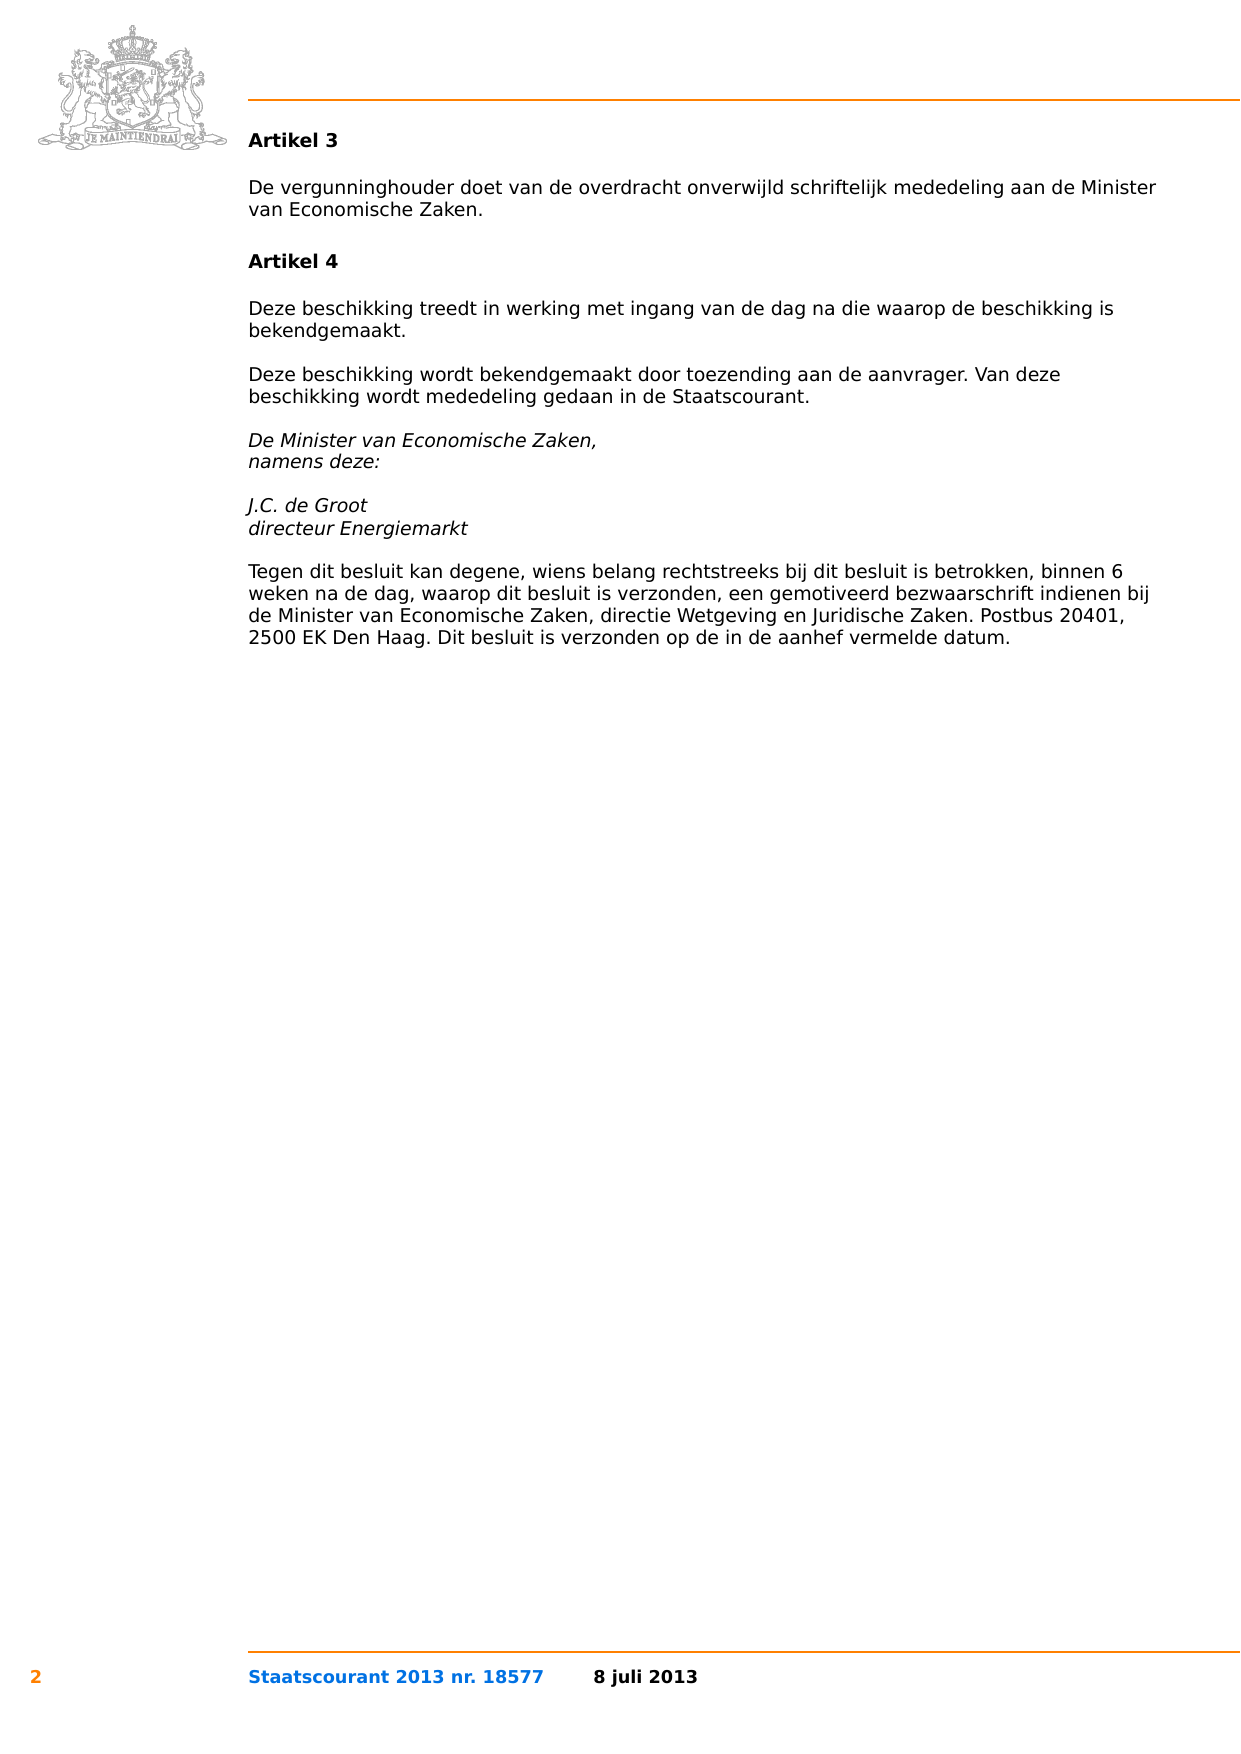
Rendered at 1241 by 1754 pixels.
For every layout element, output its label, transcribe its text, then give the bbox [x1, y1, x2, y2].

text De vergunninghouder doet van de overdracht onverwijld schriftelijk mededeling aan de Minister van Economische Zaken. [248, 177, 1163, 221]
text Tegen dit besluit kan degene, wiens belang rechtstreeks bij dit besluit is betrokken, binnen 6 weken na de dag, waarop dit besluit is verzonden, een gemotiveerd bezwaarschrift indienen bij de Minister van Economische Zaken, directie Wetgeving en Juridische Zaken. Postbus 20401, 2500 EK Den Haag. Dit besluit is verzonden op de in de aanhef vermelde datum. [248, 561, 1163, 649]
text Deze beschikking treedt in werking met ingang van de dag na die waarop de beschikking is bekendgemaakt. [248, 298, 1163, 342]
subtitle Artikel 4 [248, 251, 1163, 273]
text Deze beschikking wordt bekendgemaakt door toezending aan de aanvrager. Van deze beschikking wordt mededeling gedaan in de Staatscourant. [248, 364, 1163, 408]
picture [38, 25, 227, 150]
text De Minister van Economische Zaken, namens deze: J.C. de Groot directeur Energiemarkt [248, 429, 1163, 539]
subtitle Artikel 3 [248, 130, 1163, 152]
